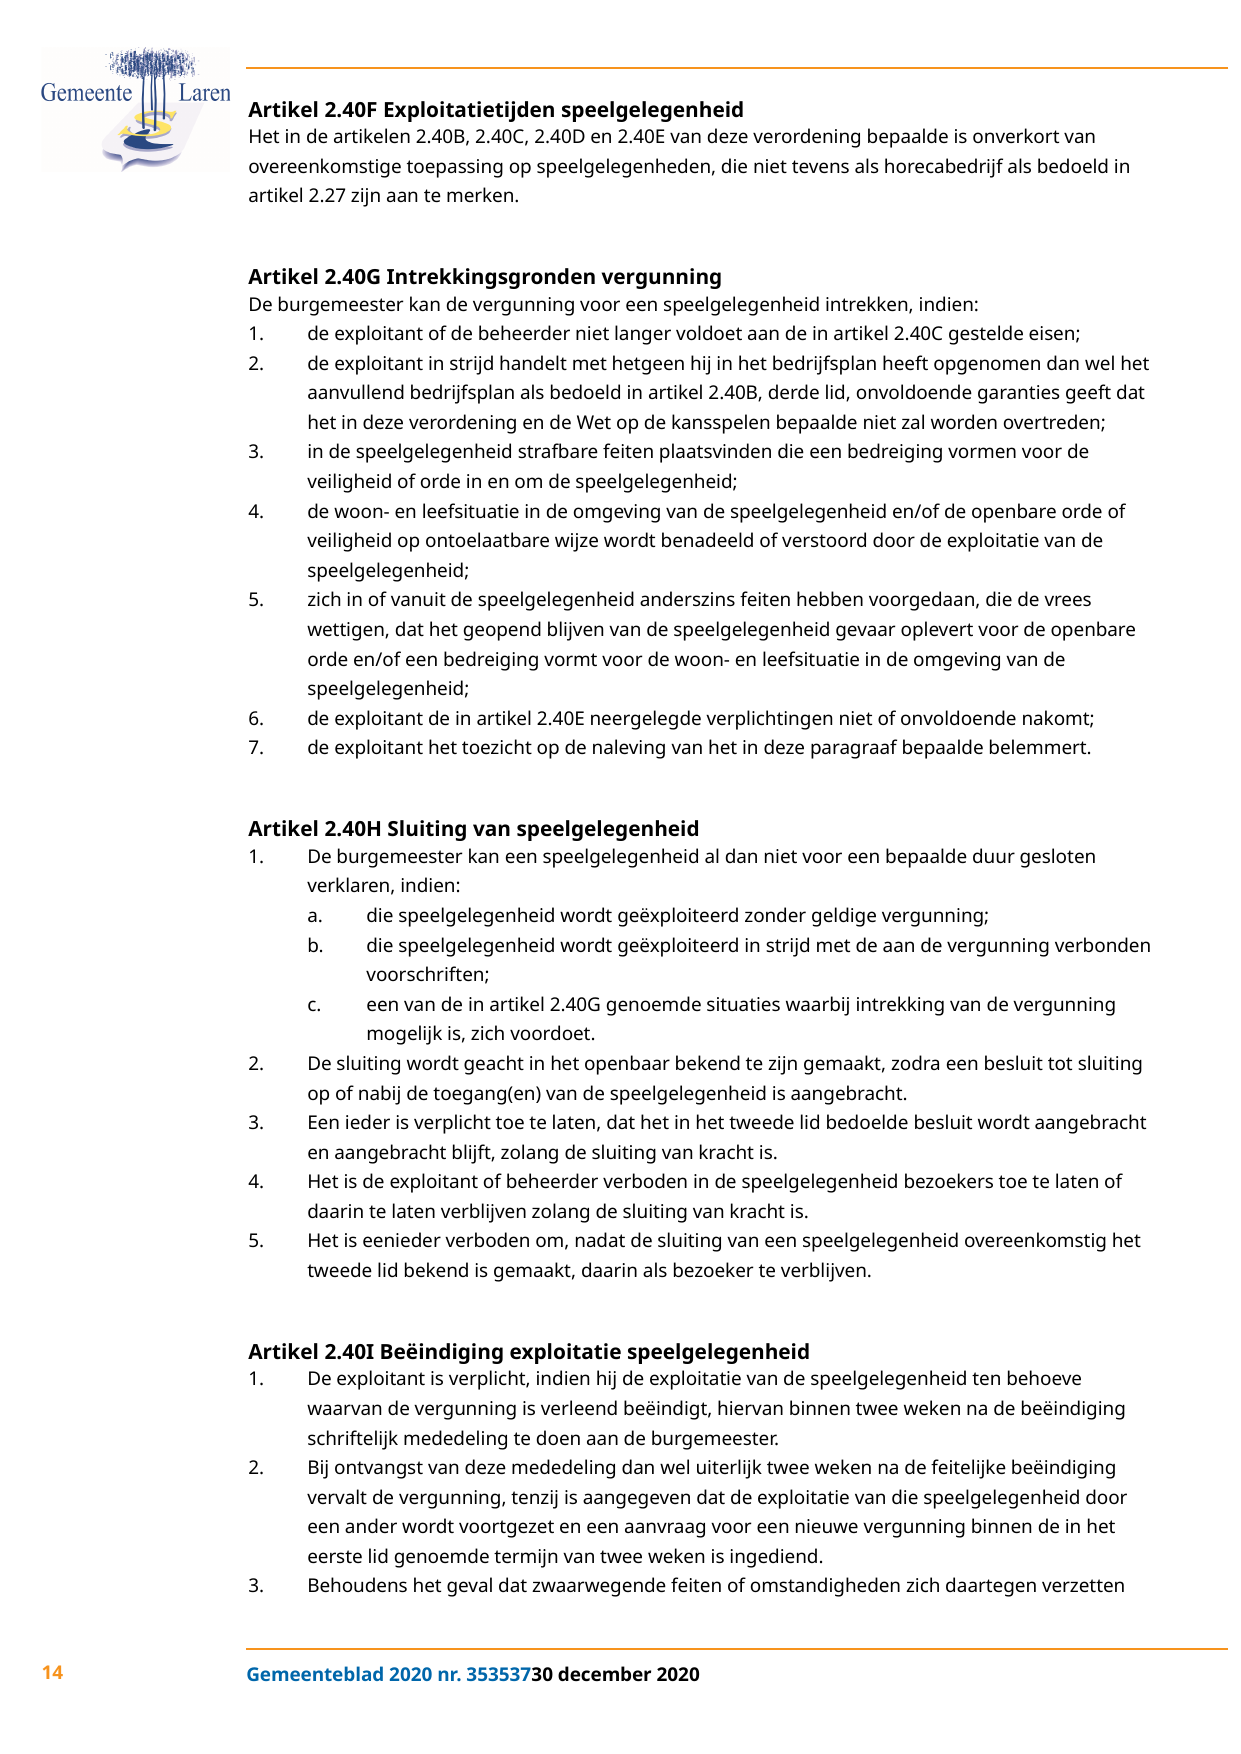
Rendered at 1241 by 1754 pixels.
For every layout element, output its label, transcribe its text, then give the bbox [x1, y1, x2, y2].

list in de speelgelegenheid strafbare feiten plaatsvinden die een bedreiging vormen voor de veiligheid of orde in en om de speelgelegenheid; [248, 439, 1152, 494]
picture [41, 47, 231, 172]
list De burgemeester kan een speelgelegenheid al dan niet voor een bepaalde duur gesloten verklaren, indien: [248, 843, 1152, 898]
list Bij ontvangst van deze mededeling dan wel uiterlijk twee weken na de feitelijke beëindiging vervalt de vergunning, tenzij is aangegeven dat de exploitatie van die speelgelegenheid door een ander wordt voortgezet en een aanvraag voor een nieuwe vergunning binnen de in het eerste lid genoemde termijn van twee weken is ingediend. [248, 1454, 1152, 1569]
list Een ieder is verplicht toe te laten, dat het in het tweede lid bedoelde besluit wordt aangebracht en aangebracht blijft, zolang de sluiting van kracht is. [248, 1109, 1152, 1164]
text Artikel 2.40H Sluiting van speelgelegenheid [248, 814, 1152, 843]
list de exploitant in strijd handelt met hetgeen hij in het bedrijfsplan heeft opgenomen dan wel het aanvullend bedrijfsplan als bedoeld in artikel 2.40B, derde lid, onvoldoende garanties geeft dat het in deze verordening en de Wet op de kansspelen bepaalde niet zal worden overtreden; [248, 350, 1152, 435]
text Artikel 2.40F Exploitatietijden speelgelegenheid [248, 95, 1152, 123]
list Het is de exploitant of beheerder verboden in de speelgelegenheid bezoekers toe te laten of daarin te laten verblijven zolang de sluiting van kracht is. [248, 1168, 1152, 1224]
list de woon- en leefsituatie in de omgeving van de speelgelegenheid en/of de openbare orde of veiligheid op ontoelaatbare wijze wordt benadeeld of verstoord door de exploitatie van de speelgelegenheid; [248, 498, 1152, 583]
text Artikel 2.40I Beëindiging exploitatie speelgelegenheid [248, 1337, 1152, 1366]
list zich in of vanuit de speelgelegenheid anderszins feiten hebben voorgedaan, die de vrees wettigen, dat het geopend blijven van de speelgelegenheid gevaar oplevert voor de openbare orde en/of een bedreiging vormt voor de woon- en leefsituatie in de omgeving van de speelgelegenheid; [248, 587, 1152, 701]
text Het in de artikelen 2.40B, 2.40C, 2.40D en 2.40E van deze verordening bepaalde is onverkort van overeenkomstige toepassing op speelgelegenheden, die niet tevens als horecabedrijf als bedoeld in artikel 2.27 zijn aan te merken. [248, 123, 1152, 208]
list de exploitant het toezicht op de naleving van het in deze paragraaf bepaalde belemmert. [248, 734, 1152, 760]
list de exploitant de in artikel 2.40E neergelegde verplichtingen niet of onvoldoende nakomt; [248, 705, 1152, 731]
list De sluiting wordt geacht in het openbaar bekend te zijn gemaakt, zodra een besluit tot sluiting op of nabij de toegang(en) van de speelgelegenheid is aangebracht. [248, 1050, 1152, 1105]
list die speelgelegenheid wordt geëxploiteerd zonder geldige vergunning; [307, 902, 1152, 928]
text Artikel 2.40G Intrekkingsgronden vergunning [248, 262, 1152, 291]
list De exploitant is verplicht, indien hij de exploitatie van de speelgelegenheid ten behoeve waarvan de vergunning is verleend beëindigt, hiervan binnen twee weken na de beëindiging schriftelijk mededeling te doen aan de burgemeester. [248, 1366, 1152, 1451]
text De burgemeester kan de vergunning voor een speelgelegenheid intrekken, indien: [248, 291, 1152, 317]
list Het is eenieder verboden om, nadat de sluiting van een speelgelegenheid overeenkomstig het tweede lid bekend is gemaakt, daarin als bezoeker te verblijven. [248, 1228, 1152, 1283]
list die speelgelegenheid wordt geëxploiteerd in strijd met de aan de vergunning verbonden voorschriften; [307, 932, 1152, 987]
list de exploitant of de beheerder niet langer voldoet aan de in artikel 2.40C gestelde eisen; [248, 320, 1152, 346]
list een van de in artikel 2.40G genoemde situaties waarbij intrekking van de vergunning mogelijk is, zich voordoet. [307, 991, 1152, 1046]
list Behoudens het geval dat zwaarwegende feiten of omstandigheden zich daartegen verzetten [248, 1573, 1152, 1598]
